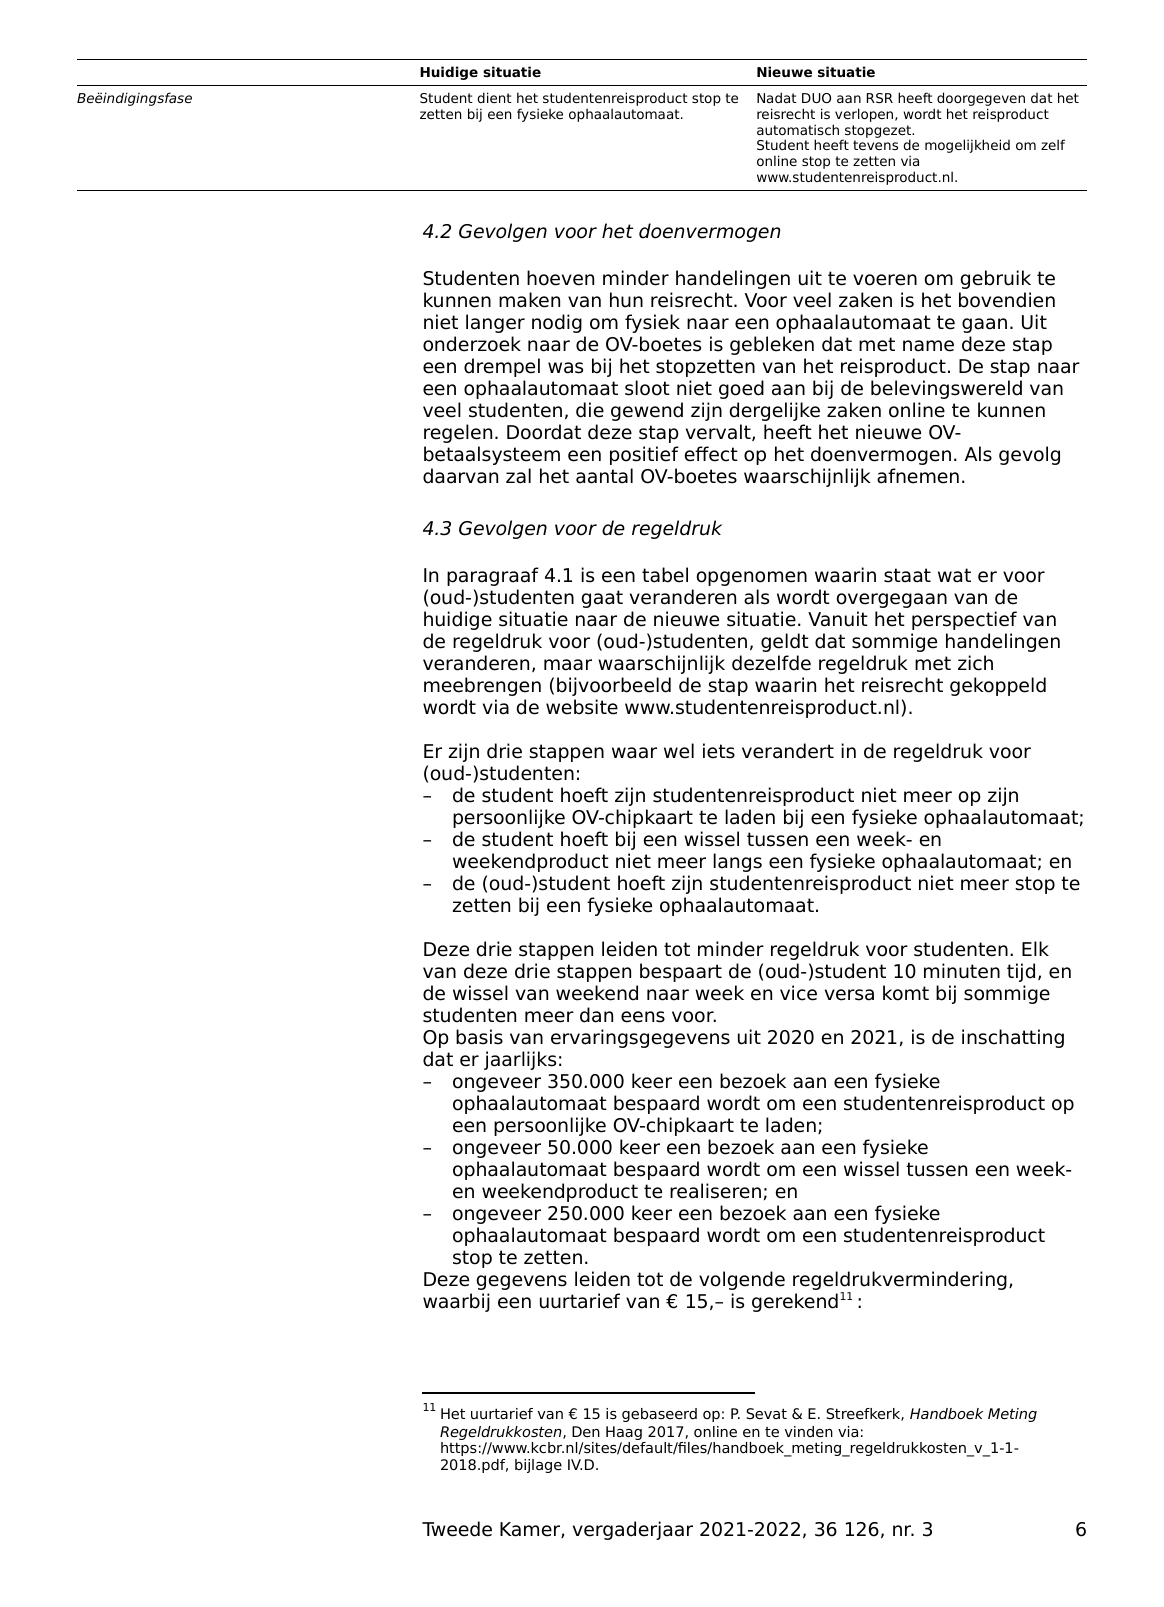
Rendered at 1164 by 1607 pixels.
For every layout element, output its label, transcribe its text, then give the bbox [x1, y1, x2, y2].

text – ongeveer 50.000 keer een bezoek aan een fysieke ophaalautomaat bespaard wordt om een wissel tussen een week- en weekendproduct te realiseren; en [422, 1137, 1087, 1203]
text – de (oud-)student hoeft zijn studentenreisproduct niet meer stop te zetten bij een fysieke ophaalautomaat. [422, 873, 1087, 917]
text Op basis van ervaringsgegevens uit 2020 en 2021, is de inschatting dat er jaarlijks: [422, 1027, 1087, 1071]
text Studenten hoeven minder handelingen uit te voeren om gebruik te kunnen maken van hun reisrecht. Voor veel zaken is het bovendien niet langer nodig om fysiek naar een ophaalautomaat te gaan. Uit onderzoek naar de OV-boetes is gebleken dat met name deze stap een drempel was bij het stopzetten van het reisproduct. De stap naar een ophaalautomaat sloot niet goed aan bij de belevingswereld van veel studenten, die gewend zijn dergelijke zaken online te kunnen regelen. Doordat deze stap vervalt, heeft het nieuwe OV-betaalsysteem een positief effect op het doenvermogen. Als gevolg daarvan zal het aantal OV-boetes waarschijnlijk afnemen. [422, 268, 1087, 488]
table_cell Nadat DUO aan RSR heeft doorgegeven dat het reisrecht is verlopen, wordt het reisproduct automatisch stopgezet. Student heeft tevens de mogelijkheid om zelf online stop te zetten via www.studentenreisproduct.nl. [750, 86, 1087, 190]
text – ongeveer 350.000 keer een bezoek aan een fysieke ophaalautomaat bespaard wordt om een studentenreisproduct op een persoonlijke OV-chipkaart te laden; [422, 1071, 1087, 1137]
text Deze gegevens leiden tot de volgende regeldrukvermindering, waarbij een uurtarief van € 15,– is gerekend: [422, 1268, 1087, 1312]
text Het uurtarief van € 15 is gebaseerd op: P. Sevat & E. Streefkerk, Handboek Meting Regeldrukkosten, Den Haag 2017, online en te vinden via: https://www.kcbr.nl/sites/default/files/handboek_meting_regeldrukkosten_v_1-1-2018.pdf, bijlage IV.D. [422, 1402, 1087, 1474]
text In paragraaf 4.1 is een tabel opgenomen waarin staat wat er voor (oud-)studenten gaat veranderen als wordt overgegaan van de huidige situatie naar de nieuwe situatie. Vanuit het perspectief van de regeldruk voor (oud-)studenten, geldt dat sommige handelingen veranderen, maar waarschijnlijk dezelfde regeldruk met zich meebrengen (bijvoorbeeld de stap waarin het reisrecht gekoppeld wordt via de website www.studentenreisproduct.nl). [422, 565, 1087, 719]
table_cell Student dient het studentenreisproduct stop te zetten bij een fysieke ophaalautomaat. [413, 86, 750, 190]
table_header Huidige situatie [413, 60, 750, 85]
table_header [77, 60, 413, 85]
table_header Nieuwe situatie [750, 60, 1087, 85]
text – de student hoeft zijn studentenreisproduct niet meer op zijn persoonlijke OV-chipkaart te laden bij een fysieke ophaalautomaat; [422, 785, 1087, 829]
text – ongeveer 250.000 keer een bezoek aan een fysieke ophaalautomaat bespaard wordt om een studentenreisproduct stop te zetten. [422, 1203, 1087, 1268]
text – de student hoeft bij een wissel tussen een week- en weekendproduct niet meer langs een fysieke ophaalautomaat; en [422, 829, 1087, 873]
text Er zijn drie stappen waar wel iets verandert in de regeldruk voor (oud-)studenten: [422, 741, 1087, 785]
subtitle 4.3 Gevolgen voor de regeldruk [422, 518, 1087, 540]
subtitle 4.2 Gevolgen voor het doenvermogen [422, 221, 1087, 243]
text Deze drie stappen leiden tot minder regeldruk voor studenten. Elk van deze drie stappen bespaart de (oud-)student 10 minuten tijd, en de wissel van weekend naar week en vice versa komt bij sommige studenten meer dan eens voor. [422, 939, 1087, 1027]
table_cell Beëindigingsfase [77, 86, 413, 190]
